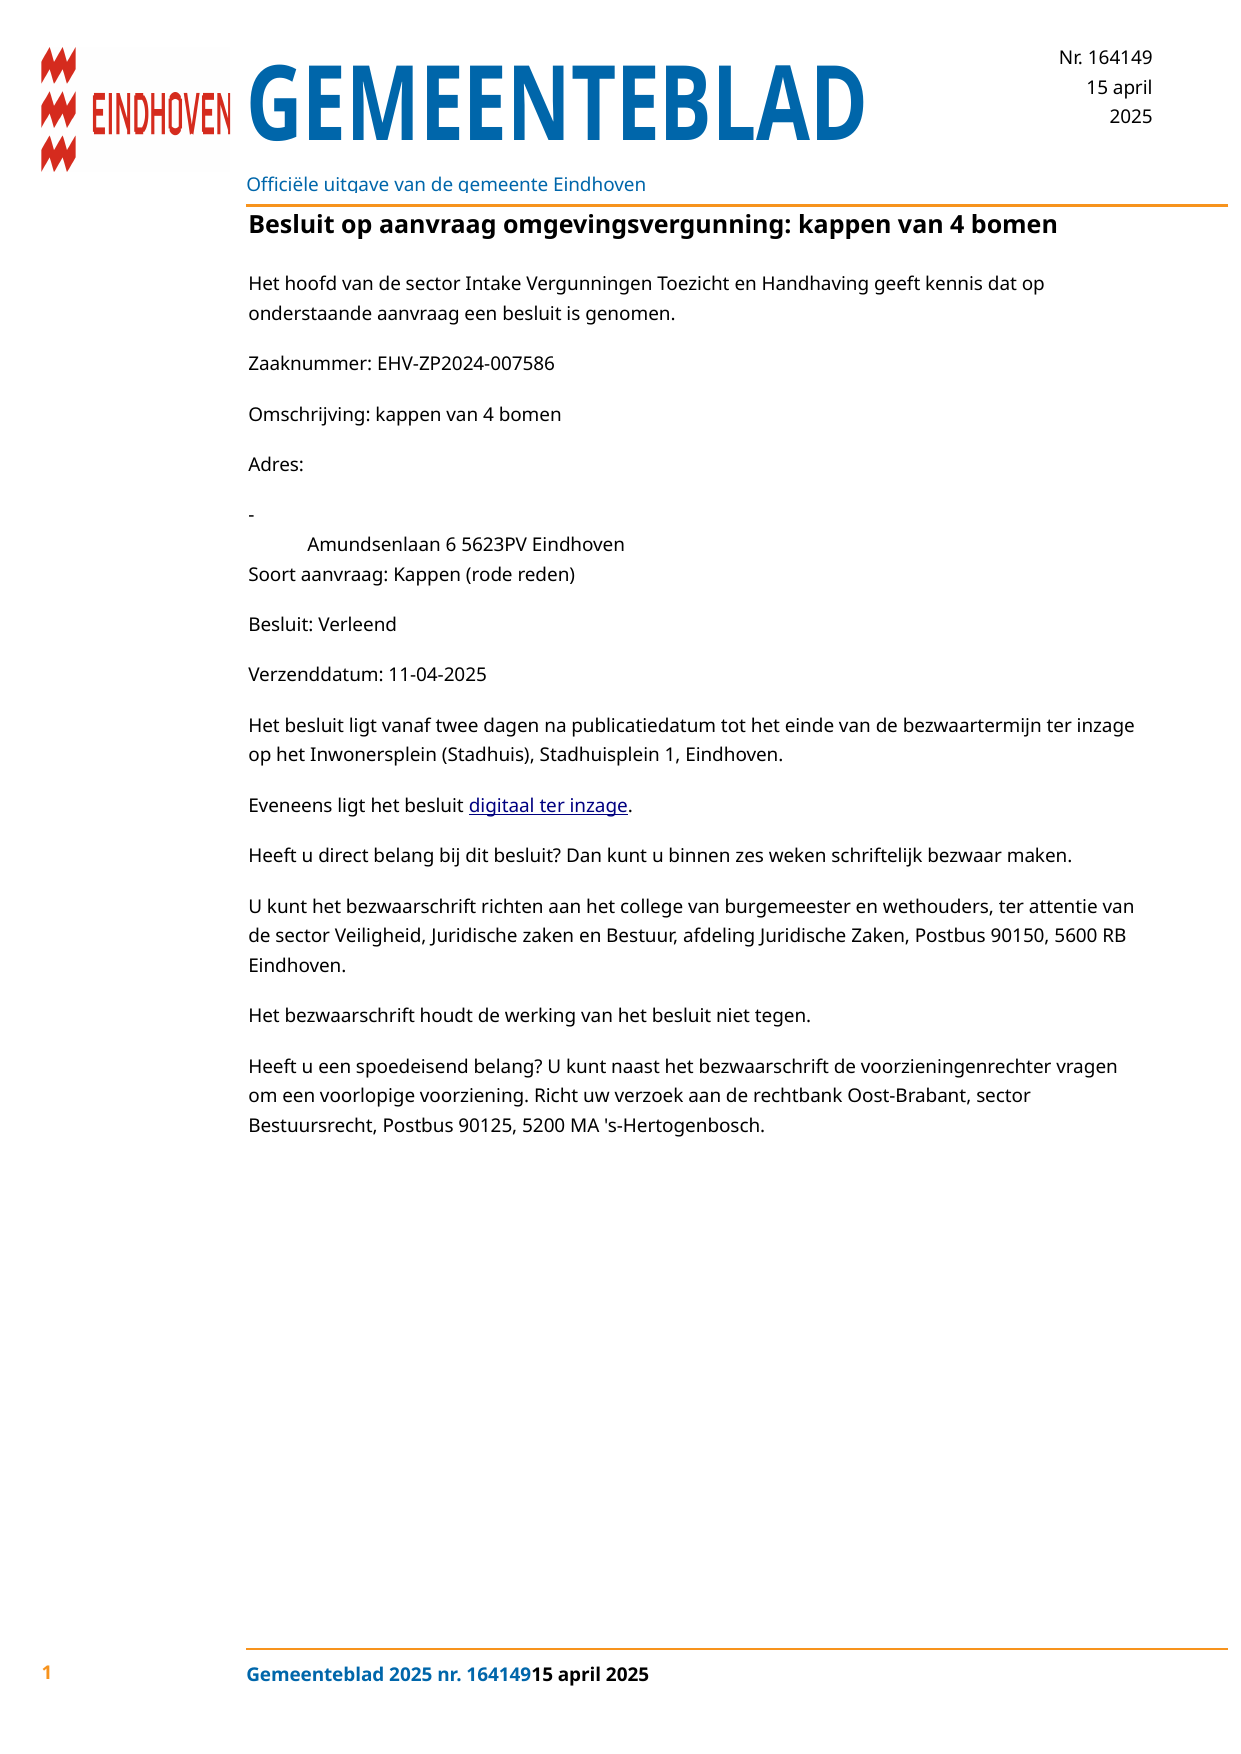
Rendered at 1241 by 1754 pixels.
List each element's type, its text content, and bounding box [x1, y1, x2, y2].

text Omschrijving: kappen van 4 bomen [248, 401, 1152, 426]
text Verzenddatum: 11-04-2025 [248, 662, 1152, 687]
text Adres: [248, 451, 1152, 477]
text Besluit: Verleend [248, 611, 1152, 637]
text Eveneens ligt het besluit digitaal ter inzage. [248, 792, 1152, 818]
text Zaaknummer: EHV-ZP2024-007586 [248, 350, 1152, 376]
text Soort aanvraag: Kappen (rode reden) [248, 561, 1152, 586]
text Heeft u een spoedeisend belang? U kunt naast het bezwaarschrift de voorzieningenrechter vragen om een voorlopige voorziening. Richt uw verzoek aan de rechtbank Oost-Brabant, sector Bestuursrecht, Postbus 90125, 5200 MA 's-Hertogenbosch. [248, 1053, 1152, 1138]
text Het bezwaarschrift houdt de werking van het besluit niet tegen. [248, 1002, 1152, 1028]
text U kunt het bezwaarschrift richten aan het college van burgemeester en wethouders, ter attentie van de sector Veiligheid, Juridische zaken en Bestuur, afdeling Juridische Zaken, Postbus 90150, 5600 RB Eindhoven. [248, 893, 1152, 978]
text Heeft u direct belang bij dit besluit? Dan kunt u binnen zes weken schriftelijk bezwaar maken. [248, 842, 1152, 868]
text Het besluit ligt vanaf twee dagen na publicatiedatum tot het einde van de bezwaartermijn ter inzage op het Inwonersplein (Stadhuis), Stadhuisplein 1, Eindhoven. [248, 712, 1152, 767]
text Besluit op aanvraag omgevingsvergunning: kappen van 4 bomen [248, 207, 1152, 241]
text Het hoofd van de sector Intake Vergunningen Toezicht en Handhaving geeft kennis dat op onderstaande aanvraag een besluit is genomen. [248, 270, 1152, 326]
picture [41, 47, 231, 172]
list Amundsenlaan 6 5623PV Eindhoven [248, 531, 1152, 557]
